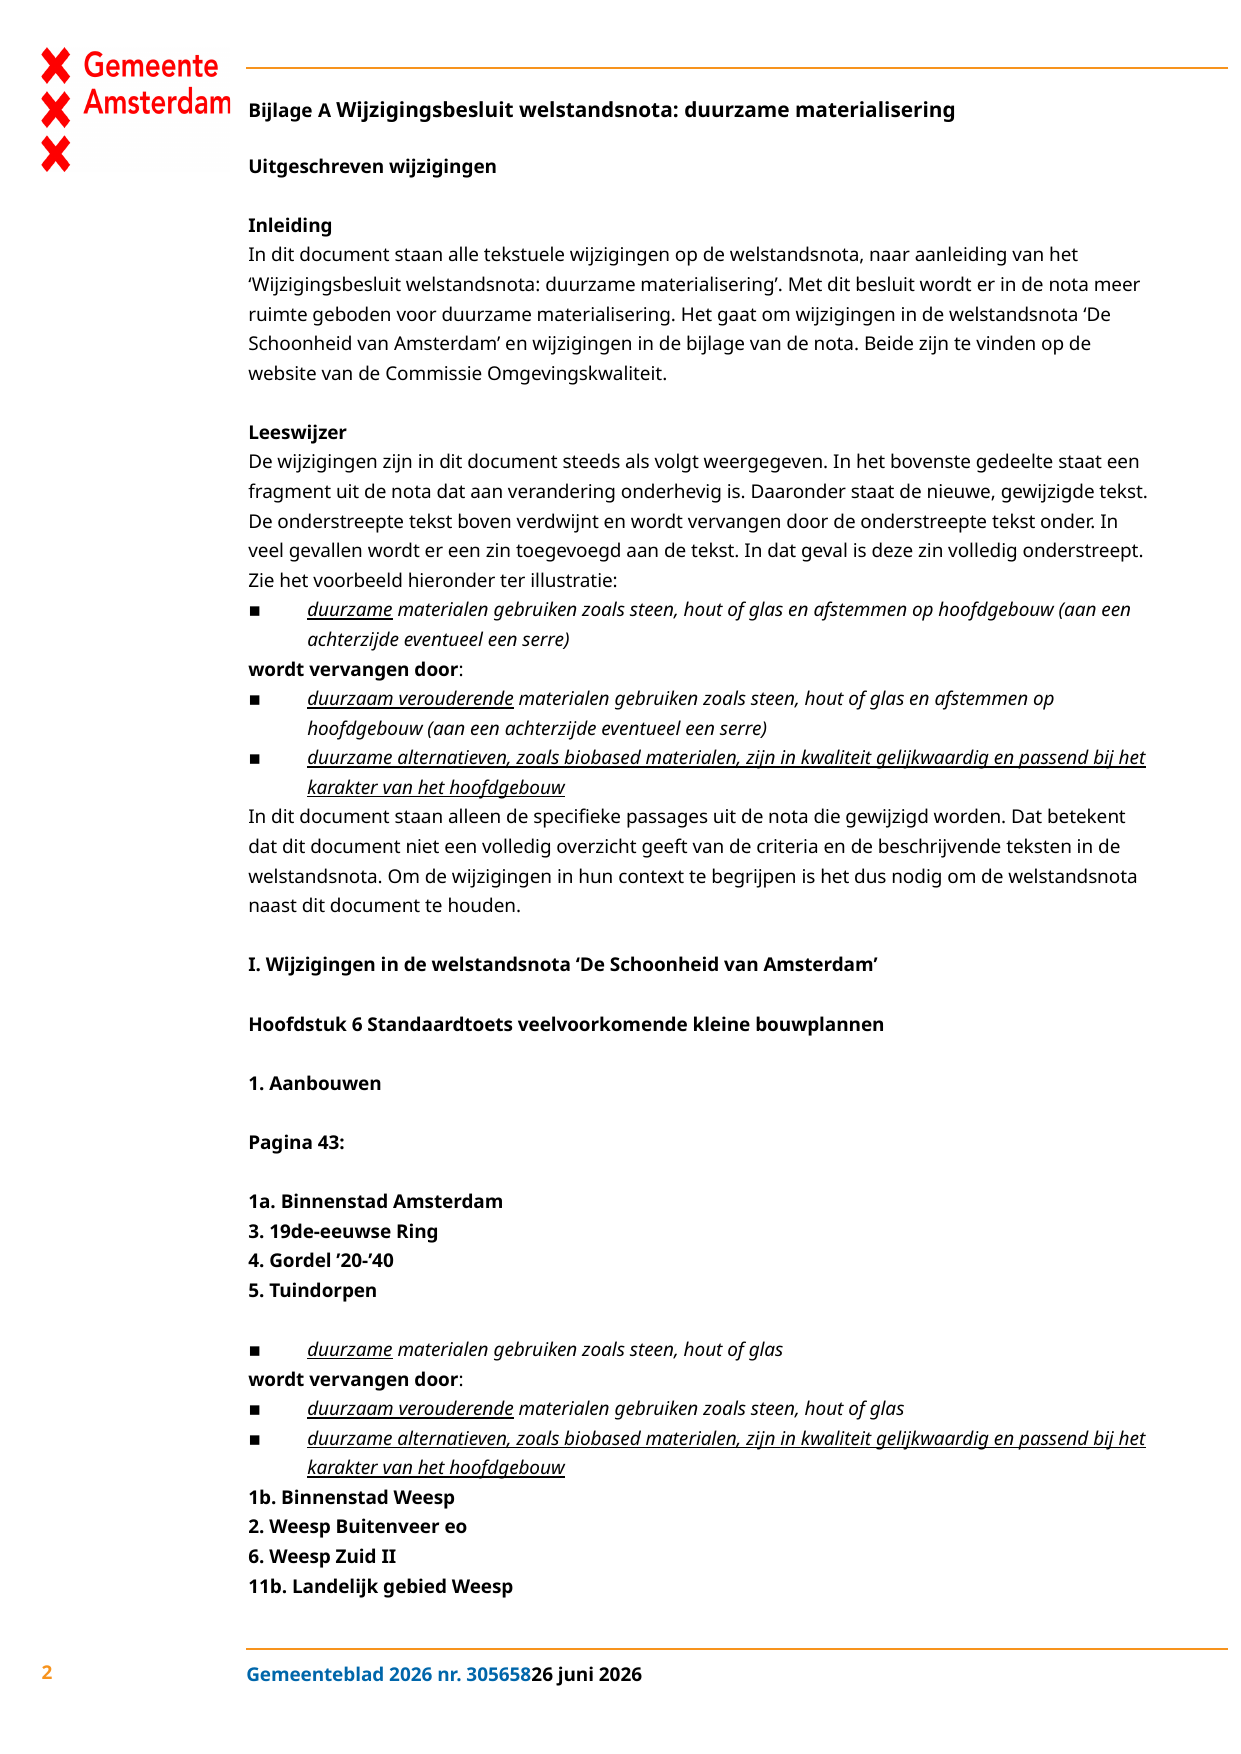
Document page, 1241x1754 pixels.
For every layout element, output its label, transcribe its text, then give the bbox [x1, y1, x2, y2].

text 6. Weesp Zuid II [248, 1543, 1152, 1569]
text Uitgeschreven wijzigingen [248, 153, 1152, 179]
text 2. Weesp Buitenveer eo [248, 1514, 1152, 1539]
text In dit document staan alle tekstuele wijzigingen op de welstandsnota, naar aanleiding van het ‘Wijzigingsbesluit welstandsnota: duurzame materialisering’. Met dit besluit wordt er in de nota meer ruimte geboden voor duurzame materialisering. Het gaat om wijzigingen in de welstandsnota ‘De Schoonheid van Amsterdam’ en wijzigingen in de bijlage van de nota. Beide zijn te vinden op de website van de Commissie Omgevingskwaliteit. [248, 242, 1152, 386]
text 1a. Binnenstad Amsterdam [248, 1188, 1152, 1214]
text 3. 19de-eeuwse Ring [248, 1218, 1152, 1244]
text Hoofdstuk 6 Standaardtoets veelvoorkomende kleine bouwplannen [248, 1011, 1152, 1037]
list duurzame alternatieven, zoals biobased materialen, zijn in kwaliteit gelijkwaardig en passend bij het karakter van het hoofdgebouw [248, 1425, 1152, 1480]
text 4. Gordel ’20-’40 [248, 1247, 1152, 1273]
text 5. Tuindorpen [248, 1277, 1152, 1303]
text Leeswijzer [248, 419, 1152, 445]
list duurzame alternatieven, zoals biobased materialen, zijn in kwaliteit gelijkwaardig en passend bij het karakter van het hoofdgebouw [248, 744, 1152, 800]
list duurzame materialen gebruiken zoals steen, hout of glas [248, 1336, 1152, 1362]
list duurzame materialen gebruiken zoals steen, hout of glas en afstemmen op hoofdgebouw (aan een achterzijde eventueel een serre) [248, 597, 1152, 652]
text Bijlage A Wijzigingsbesluit welstandsnota: duurzame materialisering [248, 95, 1152, 123]
list duurzaam verouderende materialen gebruiken zoals steen, hout of glas [248, 1395, 1152, 1421]
text 1b. Binnenstad Weesp [248, 1484, 1152, 1510]
text Inleiding [248, 212, 1152, 238]
text wordt vervangen door: [248, 1366, 1152, 1392]
text In dit document staan alleen de specifieke passages uit de nota die gewijzigd worden. Dat betekent dat dit document niet een volledig overzicht geeft van de criteria en de beschrijvende teksten in de welstandsnota. Om de wijzigingen in hun context te begrijpen is het dus nodig om de welstandsnota naast dit document te houden. [248, 804, 1152, 918]
text 11b. Landelijk gebied Weesp [248, 1573, 1152, 1599]
text I. Wijzigingen in de welstandsnota ‘De Schoonheid van Amsterdam’ [248, 952, 1152, 977]
text De wijzigingen zijn in dit document steeds als volgt weergegeven. In het bovenste gedeelte staat een fragment uit de nota dat aan verandering onderhevig is. Daaronder staat de nieuwe, gewijzigde tekst. De onderstreepte tekst boven verdwijnt en wordt vervangen door de onderstreepte tekst onder. In veel gevallen wordt er een zin toegevoegd aan de tekst. In dat geval is deze zin volledig onderstreept. Zie het voorbeeld hieronder ter illustratie: [248, 449, 1152, 593]
text wordt vervangen door: [248, 656, 1152, 682]
picture [41, 47, 231, 172]
list duurzaam verouderende materialen gebruiken zoals steen, hout of glas en afstemmen op hoofdgebouw (aan een achterzijde eventueel een serre) [248, 685, 1152, 741]
text Pagina 43: [248, 1129, 1152, 1155]
text 1. Aanbouwen [248, 1070, 1152, 1096]
